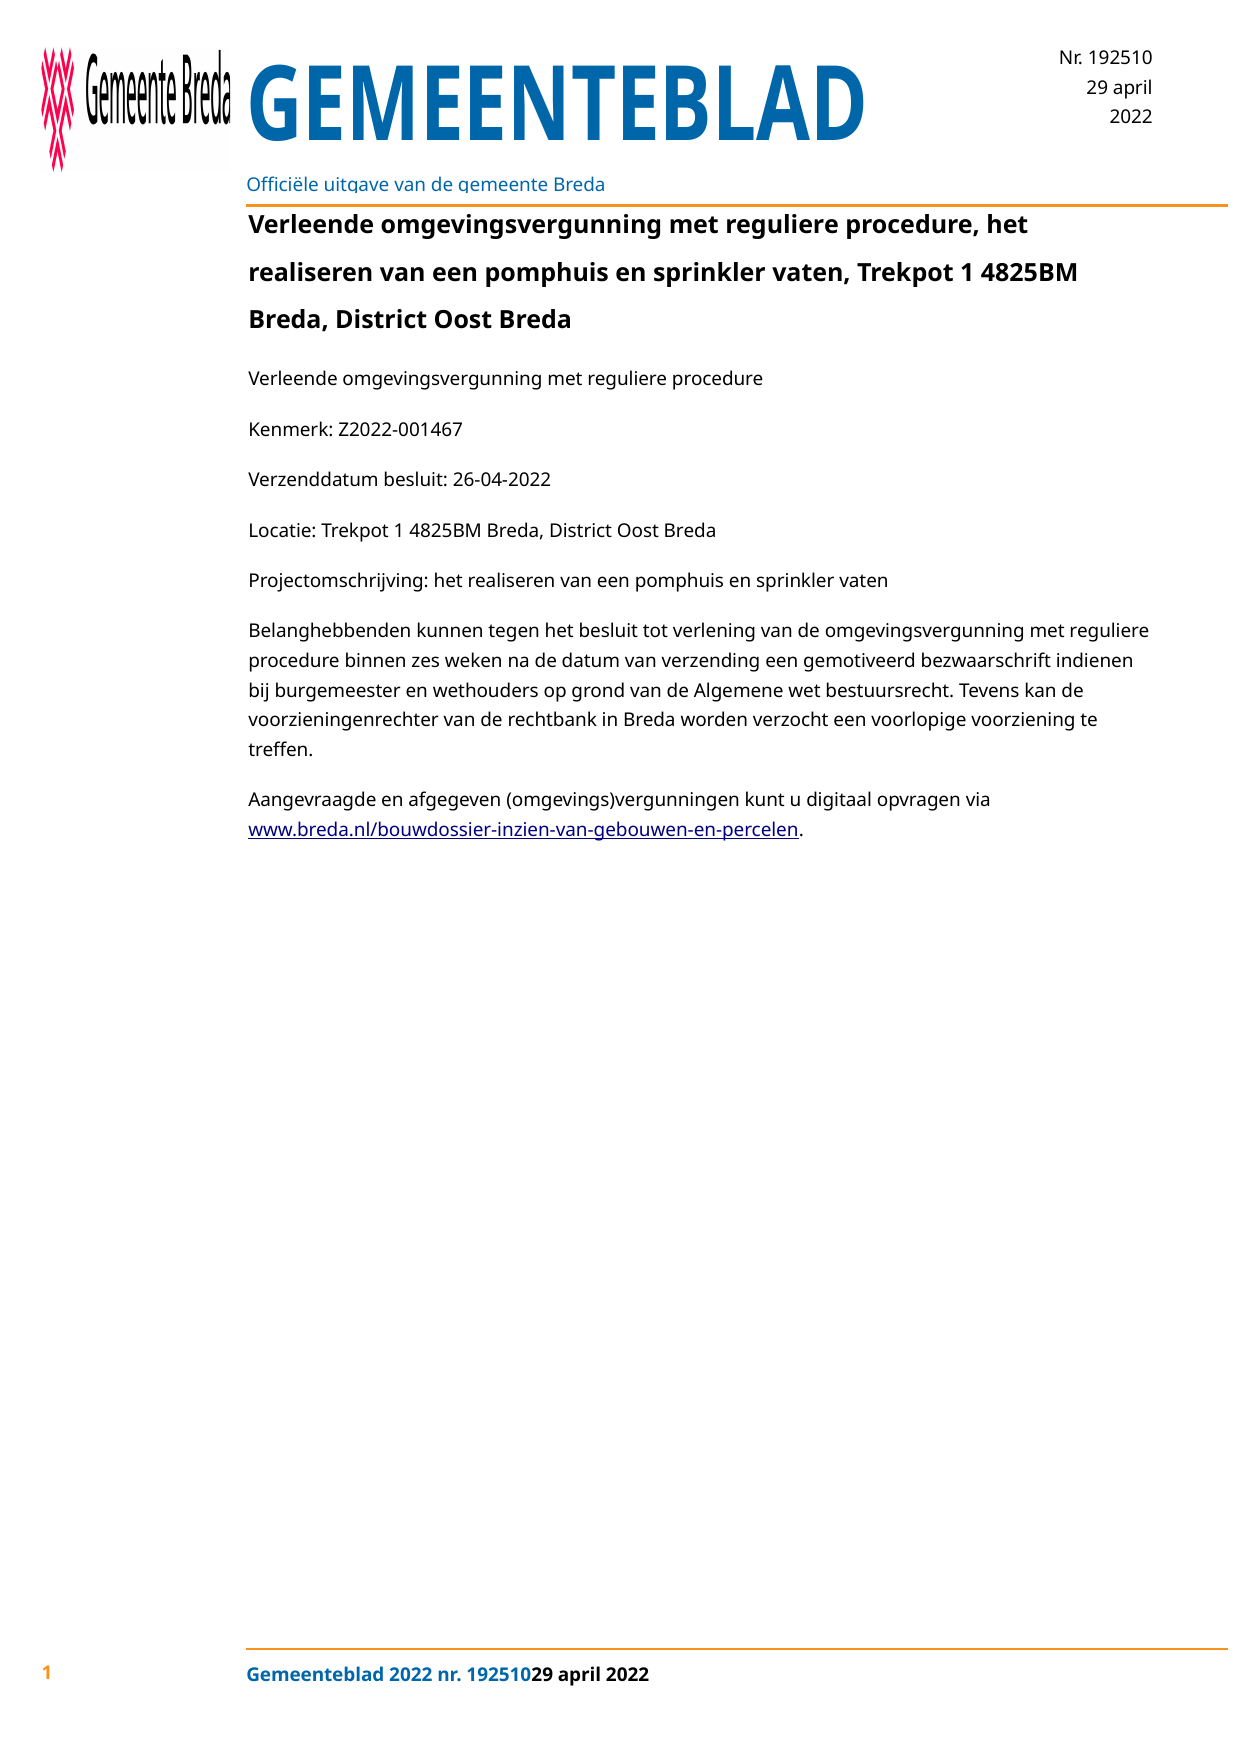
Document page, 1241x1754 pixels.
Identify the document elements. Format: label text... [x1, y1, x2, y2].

text Kenmerk: Z2022-001467 [248, 416, 1152, 442]
text Locatie: Trekpot 1 4825BM Breda, District Oost Breda [248, 517, 1152, 542]
picture [41, 47, 231, 172]
text Belanghebbenden kunnen tegen het besluit tot verlening van de omgevingsvergunning met reguliere procedure binnen zes weken na de datum van verzending een gemotiveerd bezwaarschrift indienen bij burgemeester en wethouders op grond van de Algemene wet bestuursrecht. Tevens kan de voorzieningenrechter van de rechtbank in Breda worden verzocht een voorlopige voorziening te treffen. [248, 618, 1152, 762]
text Verleende omgevingsvergunning met reguliere procedure [248, 366, 1152, 391]
text Verleende omgevingsvergunning met reguliere procedure, het realiseren van een pomphuis en sprinkler vaten, Trekpot 1 4825BM Breda, District Oost Breda [248, 207, 1152, 336]
text Aangevraagde en afgegeven (omgevings)vergunningen kunt u digitaal opvragen via www.breda.nl/bouwdossier-inzien-van-gebouwen-en-percelen. [248, 786, 1152, 842]
text Verzenddatum besluit: 26-04-2022 [248, 466, 1152, 492]
text Projectomschrijving: het realiseren van een pomphuis en sprinkler vaten [248, 567, 1152, 593]
